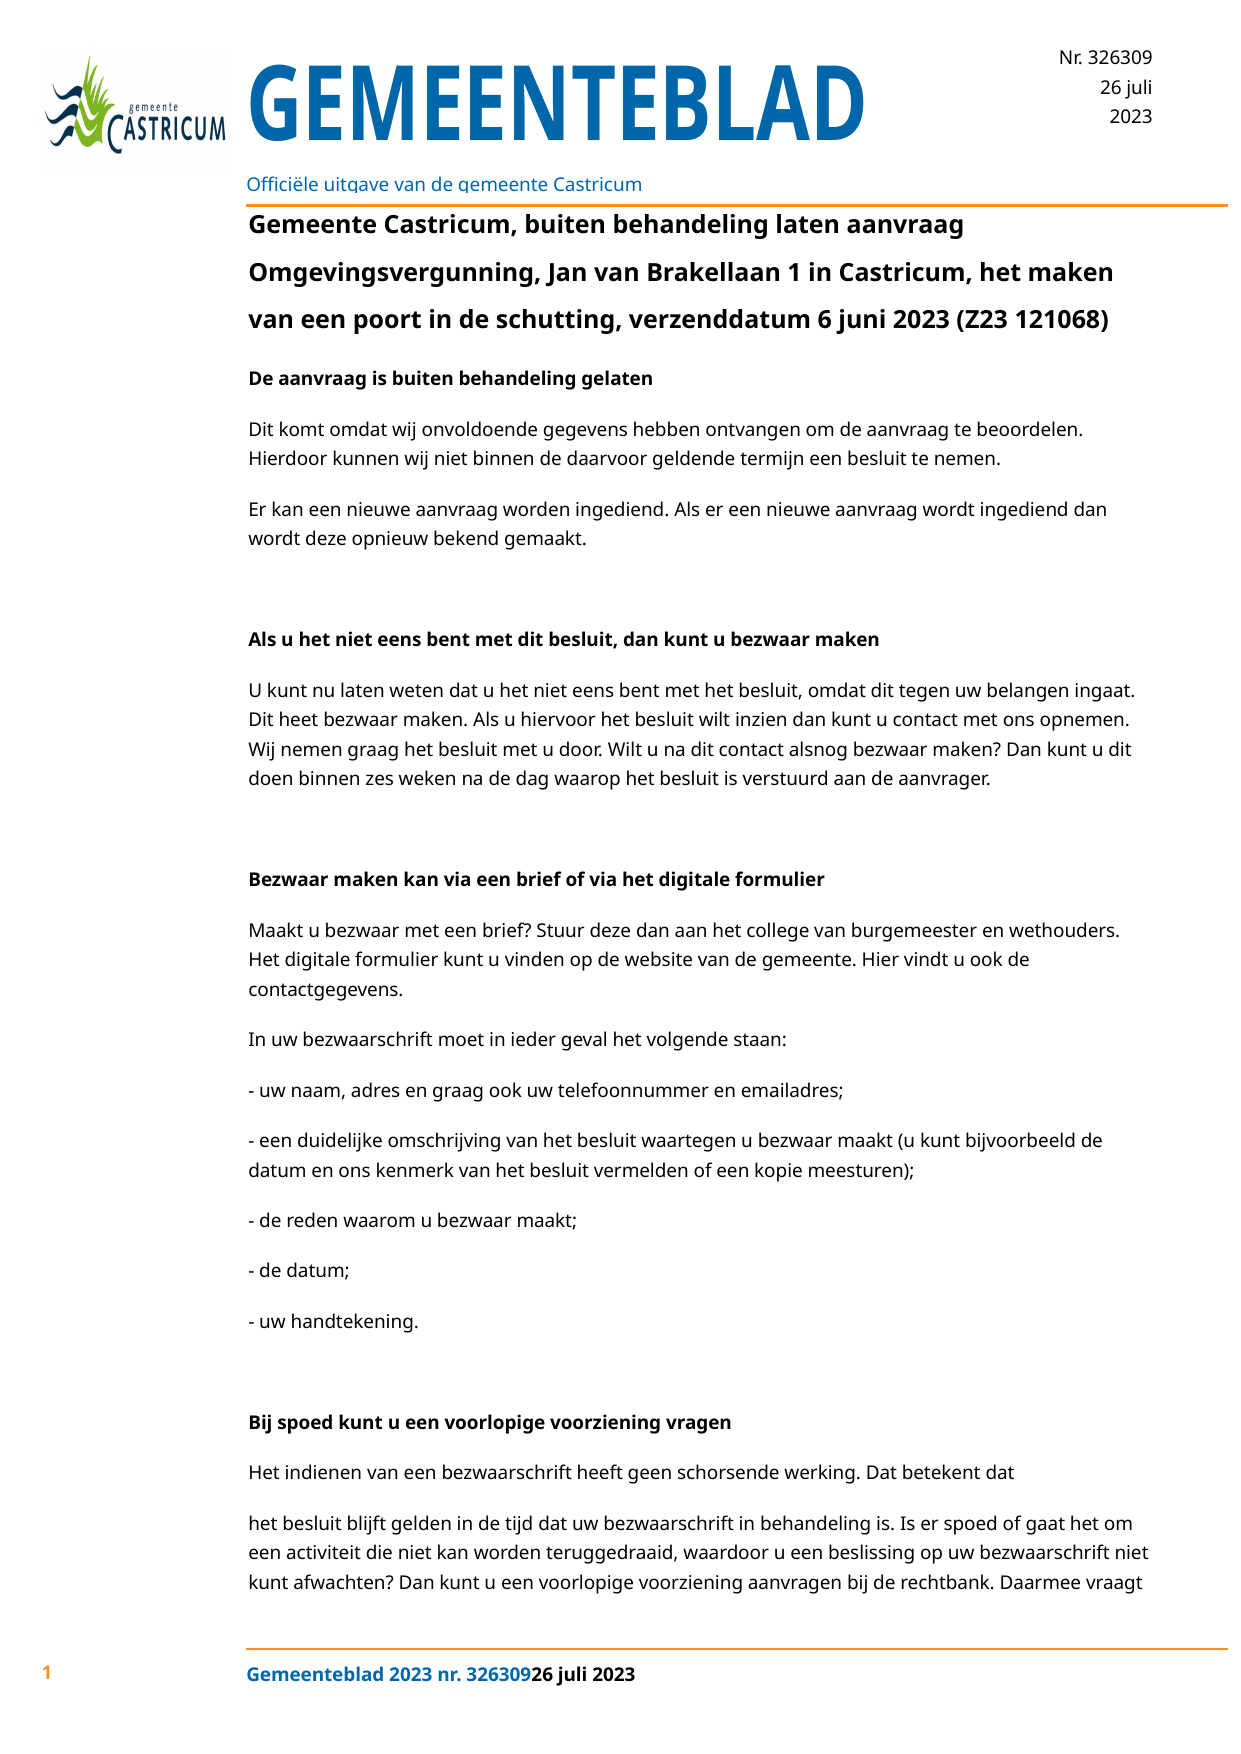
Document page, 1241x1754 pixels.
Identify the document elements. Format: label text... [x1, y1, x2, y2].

text - uw handtekening. [248, 1308, 1152, 1334]
text Dit komt omdat wij onvoldoende gegevens hebben ontvangen om de aanvraag te beoordelen. Hierdoor kunnen wij niet binnen de daarvoor geldende termijn een besluit te nemen. [248, 416, 1152, 471]
text Als u het niet eens bent met dit besluit, dan kunt u bezwaar maken [248, 626, 1152, 652]
text Gemeente Castricum, buiten behandeling laten aanvraag Omgevingsvergunning, Jan van Brakellaan 1 in Castricum, het maken van een poort in de schutting, verzenddatum 6 juni 2023 (Z23 121068) [248, 207, 1152, 336]
text - een duidelijke omschrijving van het besluit waartegen u bezwaar maakt (u kunt bijvoorbeeld de datum en ons kenmerk van het besluit vermelden of een kopie meesturen); [248, 1127, 1152, 1182]
text Er kan een nieuwe aanvraag worden ingediend. Als er een nieuwe aanvraag wordt ingediend dan wordt deze opnieuw bekend gemaakt. [248, 496, 1152, 551]
text In uw bezwaarschrift moet in ieder geval het volgende staan: [248, 1026, 1152, 1052]
text Bij spoed kunt u een voorlopige voorziening vragen [248, 1409, 1152, 1434]
text Maakt u bezwaar met een brief? Stuur deze dan aan het college van burgemeester en wethouders. Het digitale formulier kunt u vinden op de website van de gemeente. Hier vindt u ook de contactgegevens. [248, 917, 1152, 1002]
text - de reden waarom u bezwaar maakt; [248, 1207, 1152, 1233]
text U kunt nu laten weten dat u het niet eens bent met het besluit, omdat dit tegen uw belangen ingaat. Dit heet bezwaar maken. Als u hiervoor het besluit wilt inzien dan kunt u contact met ons opnemen. Wij nemen graag het besluit met u door. Wilt u na dit contact alsnog bezwaar maken? Dan kunt u dit doen binnen zes weken na de dag waarop het besluit is verstuurd aan de aanvrager. [248, 677, 1152, 791]
text De aanvraag is buiten behandeling gelaten [248, 366, 1152, 391]
text - uw naam, adres en graag ook uw telefoonnummer en emailadres; [248, 1077, 1152, 1102]
text - de datum; [248, 1258, 1152, 1283]
text het besluit blijft gelden in de tijd dat uw bezwaarschrift in behandeling is. Is er spoed of gaat het om een activiteit die niet kan worden teruggedraaid, waardoor u een beslissing op uw bezwaarschrift niet kunt afwachten? Dan kunt u een voorlopige voorziening aanvragen bij de rechtbank. Daarmee vraagt [248, 1510, 1152, 1594]
text Het indienen van een bezwaarschrift heeft geen schorsende werking. Dat betekent dat [248, 1459, 1152, 1485]
picture [41, 47, 231, 172]
text Bezwaar maken kan via een brief of via het digitale formulier [248, 866, 1152, 892]
